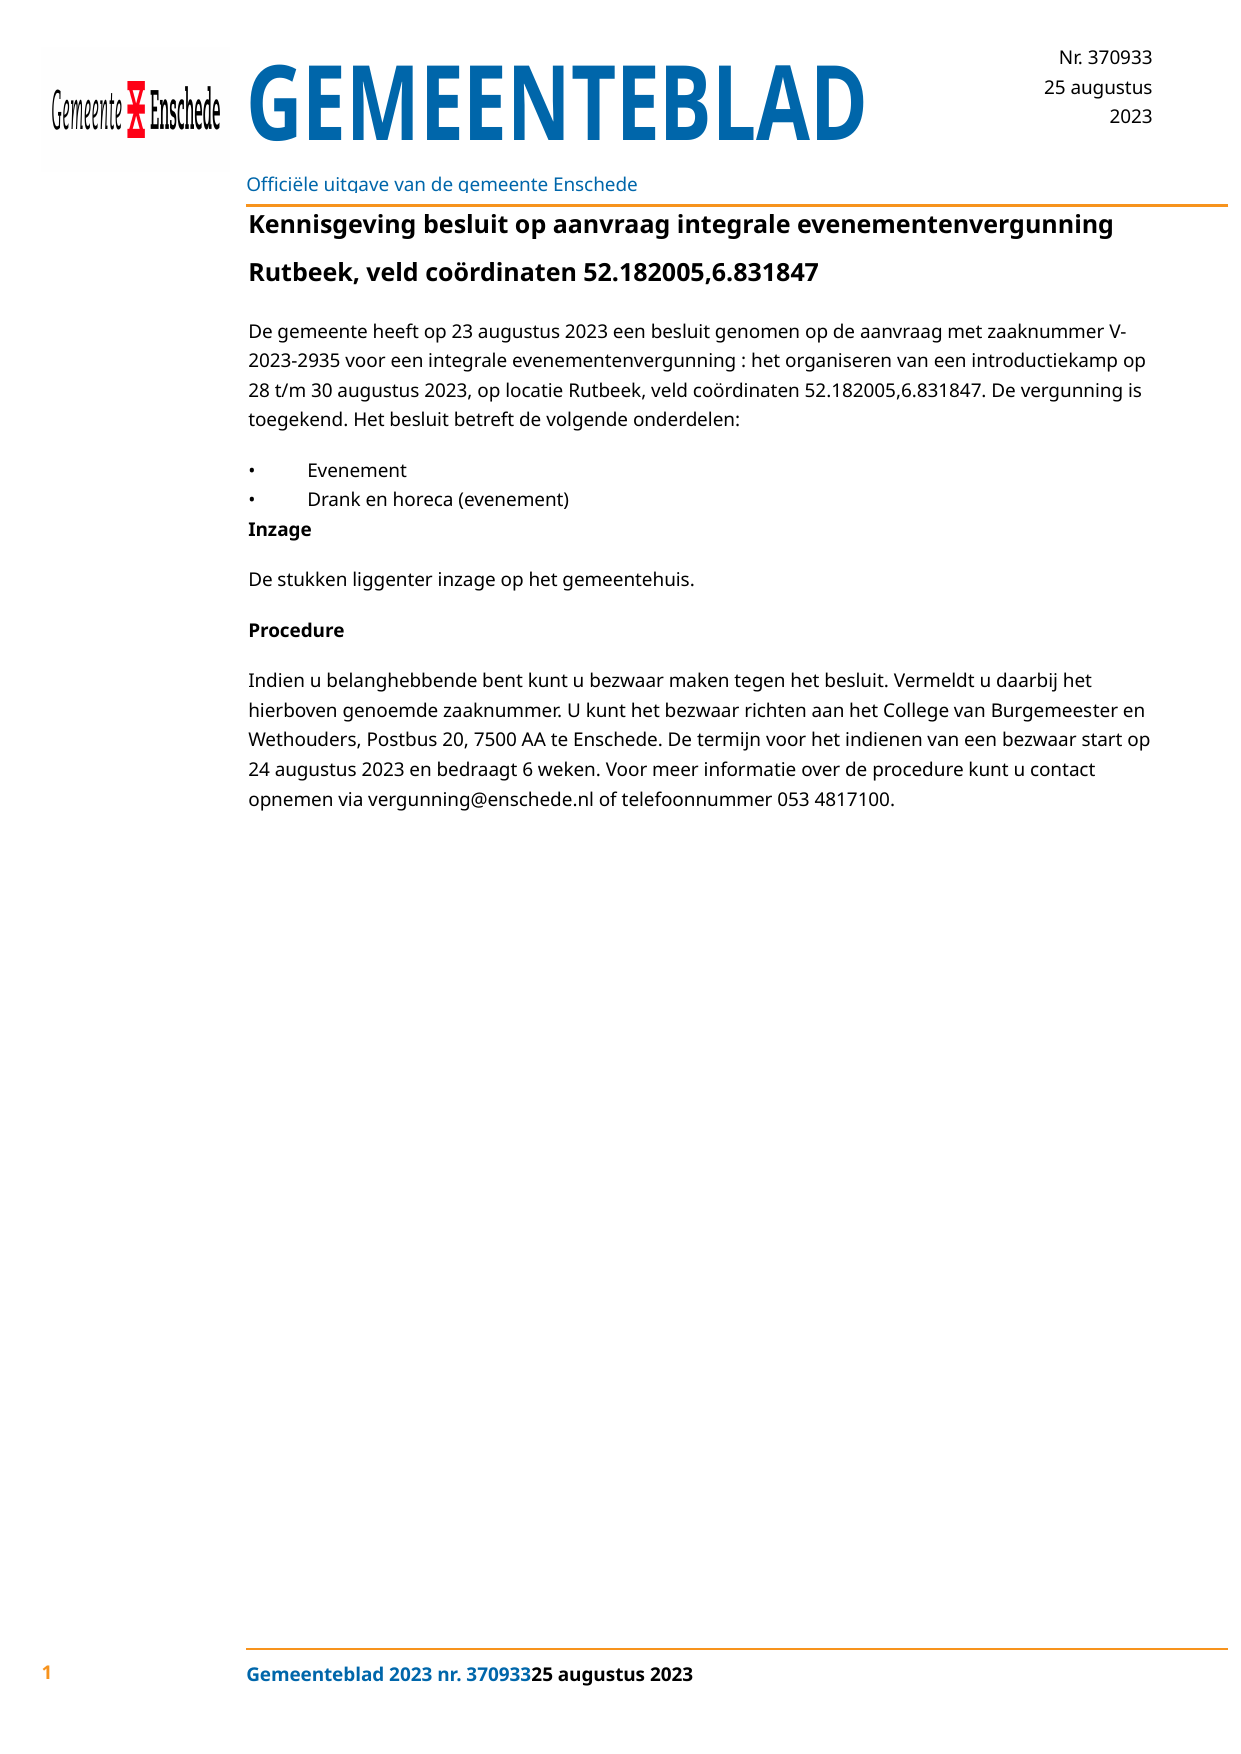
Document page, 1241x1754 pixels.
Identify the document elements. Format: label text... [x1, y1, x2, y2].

list Evenement [248, 457, 1152, 483]
text Kennisgeving besluit op aanvraag integrale evenementenvergunning Rutbeek, veld coördinaten 52.182005,6.831847 [248, 207, 1152, 288]
text De gemeente heeft op 23 augustus 2023 een besluit genomen op de aanvraag met zaaknummer V-2023-2935 voor een integrale evenementenvergunning : het organiseren van een introductiekamp op 28 t/m 30 augustus 2023, op locatie Rutbeek, veld coördinaten 52.182005,6.831847. De vergunning is toegekend. Het besluit betreft de volgende onderdelen: [248, 318, 1152, 432]
text Procedure [248, 617, 1152, 643]
list Drank en horeca (evenement) [248, 487, 1152, 512]
text De stukken liggenter inzage op het gemeentehuis. [248, 567, 1152, 592]
text Inzage [248, 516, 1152, 542]
picture [41, 47, 231, 172]
text Indien u belanghebbende bent kunt u bezwaar maken tegen het besluit. Vermeldt u daarbij het hierboven genoemde zaaknummer. U kunt het bezwaar richten aan het College van Burgemees­ter en Wethouders, Postbus 20, 7500 AA te Enschede. De termijn voor het indienen van een bezwaar start op 24 augustus 2023 en bedraagt 6 weken. Voor meer informatie over de procedure kunt u contact opnemen via vergunning@enschede.nl of telefoonnummer 053 4817100. [248, 667, 1152, 812]
